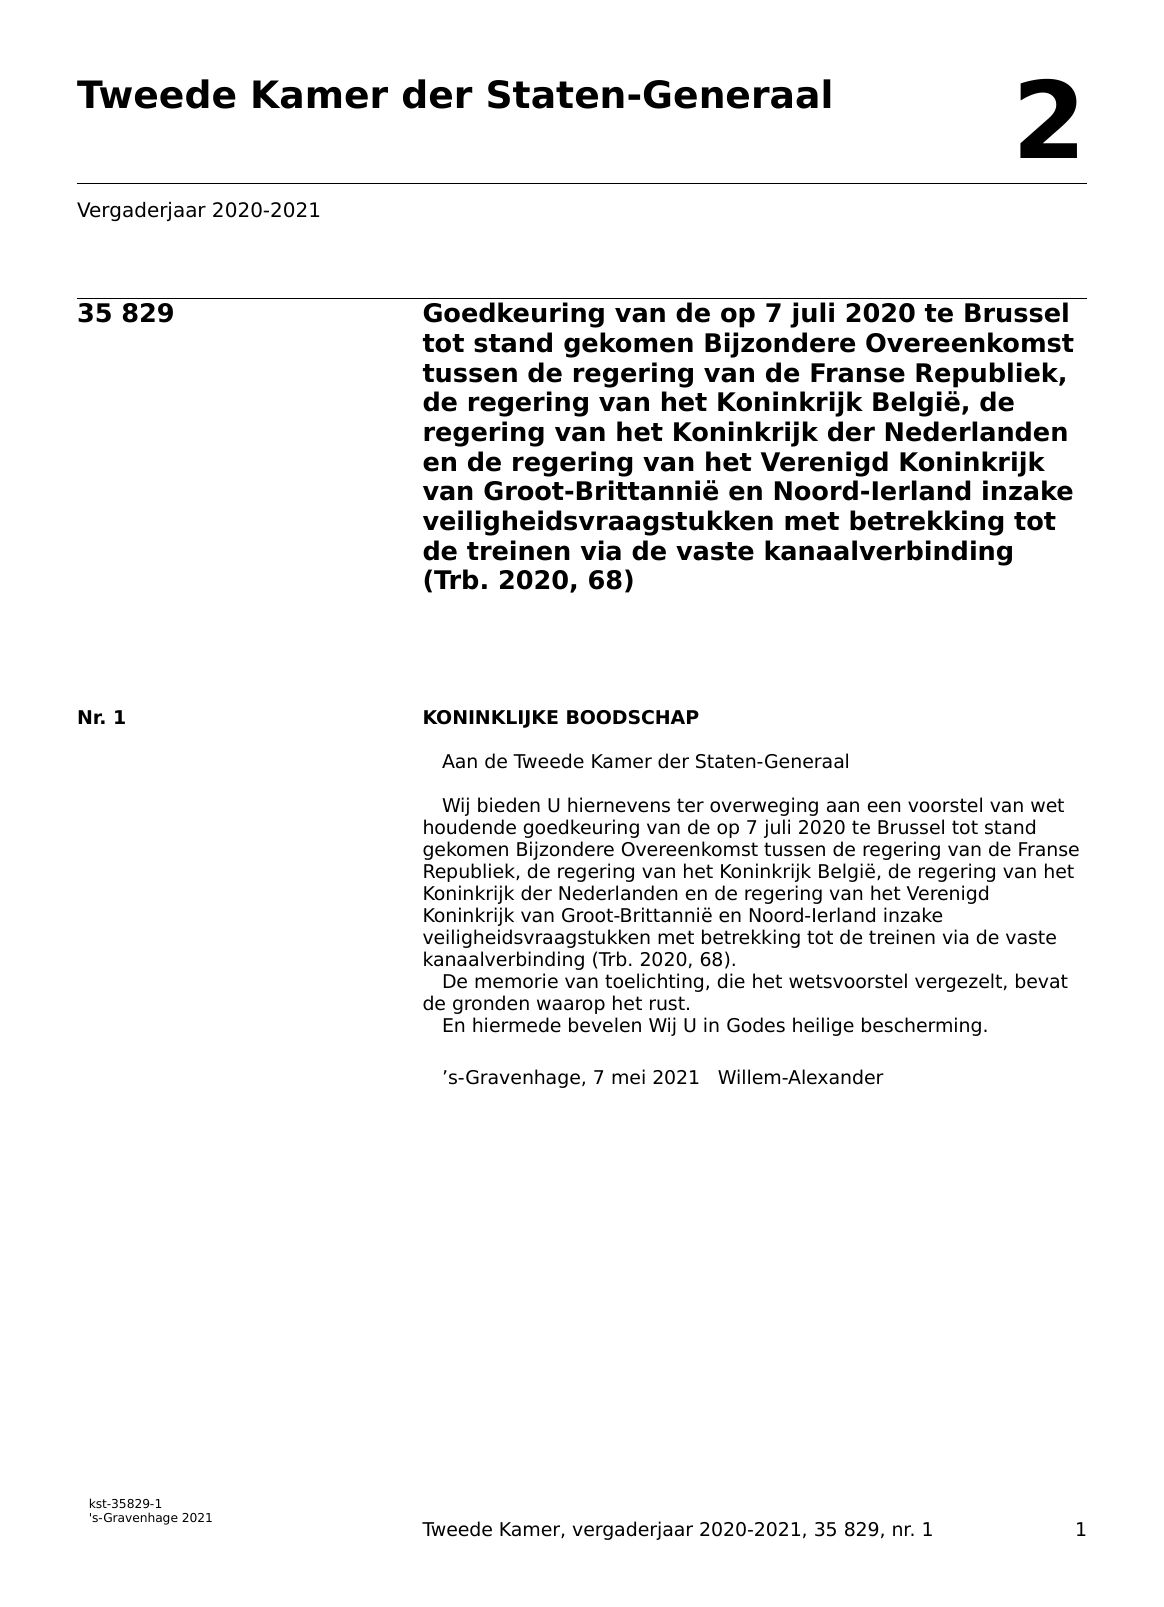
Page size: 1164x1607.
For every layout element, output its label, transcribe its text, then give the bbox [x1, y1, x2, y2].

text 's-Gravenhage 2021 [88, 1511, 323, 1525]
table_header Tweede Kamer der Staten-Generaal [77, 59, 886, 183]
text Wij bieden U hiernevens ter overweging aan een voorstel van wet houdende goedkeuring van de op 7 juli 2020 te Brussel tot stand gekomen Bijzondere Overeenkomst tussen de regering van de Franse Republiek, de regering van het Koninkrijk België, de regering van het Koninkrijk der Nederlanden en de regering van het Verenigd Koninkrijk van Groot-Brittannië en Noord-Ierland inzake veiligheidsvraagstukken met betrekking tot de treinen via de vaste kanaalverbinding (Trb. 2020, 68). [422, 795, 1087, 971]
subtitle 35 829 Goedkeuring van de op 7 juli 2020 te Brussel tot stand gekomen Bijzondere Overeenkomst tussen de regering van de Franse Republiek, de regering van het Koninkrijk België, de regering van het Koninkrijk der Nederlanden en de regering van het Verenigd Koninkrijk van Groot-Brittannië en Noord-Ierland inzake veiligheidsvraagstukken met betrekking tot de treinen via de vaste kanaalverbinding (Trb. 2020, 68) [77, 299, 1087, 596]
subtitle Nr. 1 KONINKLIJKE BOODSCHAP [77, 707, 1087, 729]
text kst-35829-1 [88, 1497, 323, 1511]
text De memorie van toelichting, die het wetsvoorstel vergezelt, bevat de gronden waarop het rust. [422, 971, 1087, 1015]
table_cell Vergaderjaar 2020-2021 [77, 184, 1087, 298]
text ’s-Gravenhage, 7 mei 2021 Willem-Alexander [422, 1067, 1087, 1089]
table_header 2 [886, 59, 1087, 183]
text Aan de Tweede Kamer der Staten-Generaal [422, 751, 1087, 773]
text En hiermede bevelen Wij U in Godes heilige bescherming. [422, 1015, 1087, 1037]
